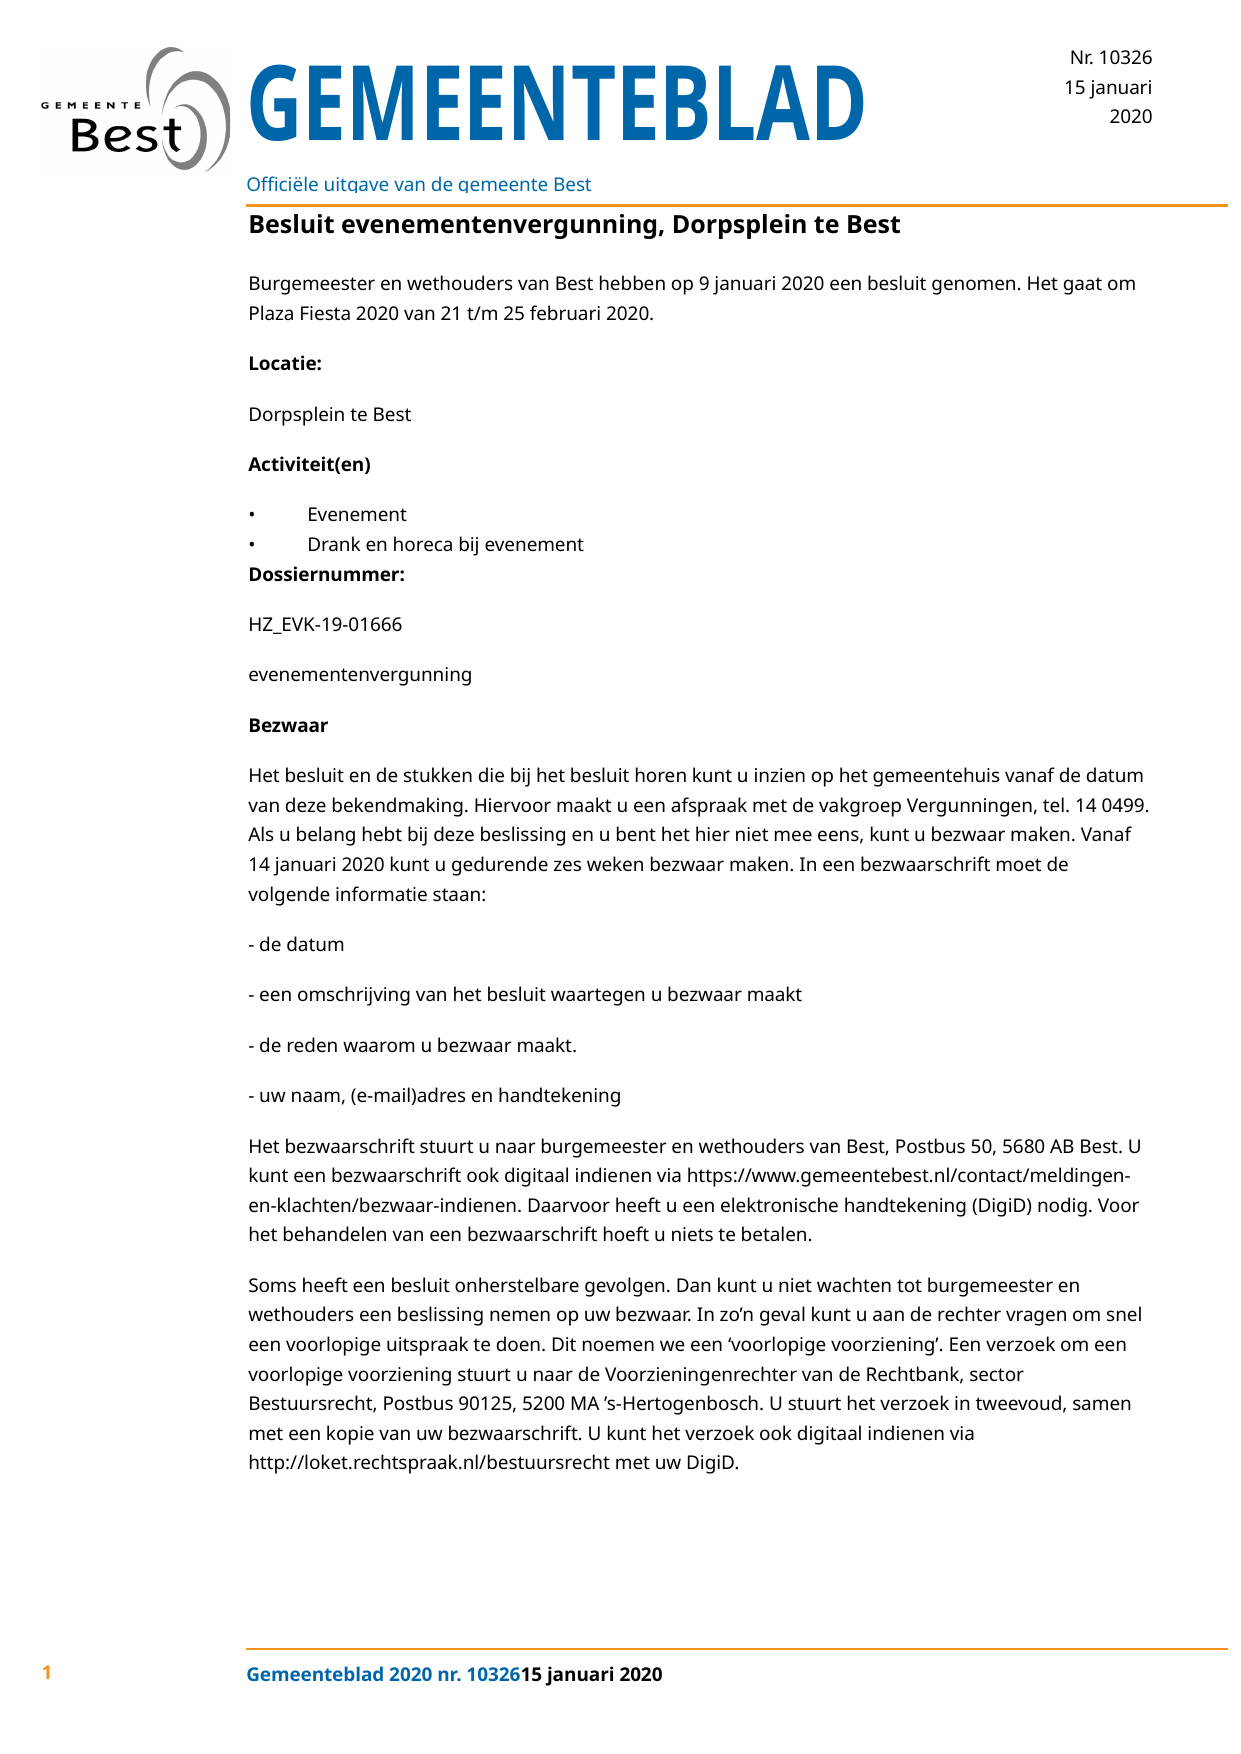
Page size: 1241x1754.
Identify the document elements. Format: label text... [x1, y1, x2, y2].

picture [41, 47, 231, 172]
text - de reden waarom u bezwaar maakt. [248, 1032, 1152, 1058]
text - uw naam, (e-mail)adres en handtekening [248, 1082, 1152, 1108]
text Bezwaar [248, 712, 1152, 738]
text Burgemeester en wethouders van Best hebben op 9 januari 2020 een besluit genomen. Het gaat om Plaza Fiesta 2020 van 21 t/m 25 februari 2020. [248, 270, 1152, 326]
text evenementenvergunning [248, 662, 1152, 687]
list Evenement [248, 502, 1152, 527]
text Dorpsplein te Best [248, 401, 1152, 426]
text - een omschrijving van het besluit waartegen u bezwaar maakt [248, 982, 1152, 1007]
text - de datum [248, 931, 1152, 957]
text Locatie: [248, 350, 1152, 376]
list Drank en horeca bij evenement [248, 531, 1152, 557]
text Het bezwaarschrift stuurt u naar burgemeester en wethouders van Best, Postbus 50, 5680 AB Best. U kunt een bezwaarschrift ook digitaal indienen via https://www.gemeentebest.nl/contact/meldingen-en-klachten/bezwaar-indienen. Daarvoor heeft u een elektronische handtekening (DigiD) nodig. Voor het behandelen van een bezwaarschrift hoeft u niets te betalen. [248, 1133, 1152, 1247]
text HZ_EVK-19-01666 [248, 611, 1152, 637]
text Dossiernummer: [248, 561, 1152, 586]
text Activiteit(en) [248, 451, 1152, 477]
text Soms heeft een besluit onherstelbare gevolgen. Dan kunt u niet wachten tot burgemeester en wethouders een beslissing nemen op uw bezwaar. In zo’n geval kunt u aan de rechter vragen om snel een voorlopige uitspraak te doen. Dit noemen we een ‘voorlopige voorziening’. Een verzoek om een voorlopige voorziening stuurt u naar de Voorzieningenrechter van de Rechtbank, sector Bestuursrecht, Postbus 90125, 5200 MA ’s-Hertogenbosch. U stuurt het verzoek in tweevoud, samen met een kopie van uw bezwaarschrift. U kunt het verzoek ook digitaal indienen via http://loket.rechtspraak.nl/bestuursrecht met uw DigiD. [248, 1272, 1152, 1475]
text Besluit evenementenvergunning, Dorpsplein te Best [248, 207, 1152, 241]
text Het besluit en de stukken die bij het besluit horen kunt u inzien op het gemeentehuis vanaf de datum van deze bekendmaking. Hiervoor maakt u een afspraak met de vakgroep Vergunningen, tel. 14 0499. Als u belang hebt bij deze beslissing en u bent het hier niet mee eens, kunt u bezwaar maken. Vanaf 14 januari 2020 kunt u gedurende zes weken bezwaar maken. In een bezwaarschrift moet de volgende informatie staan: [248, 762, 1152, 906]
